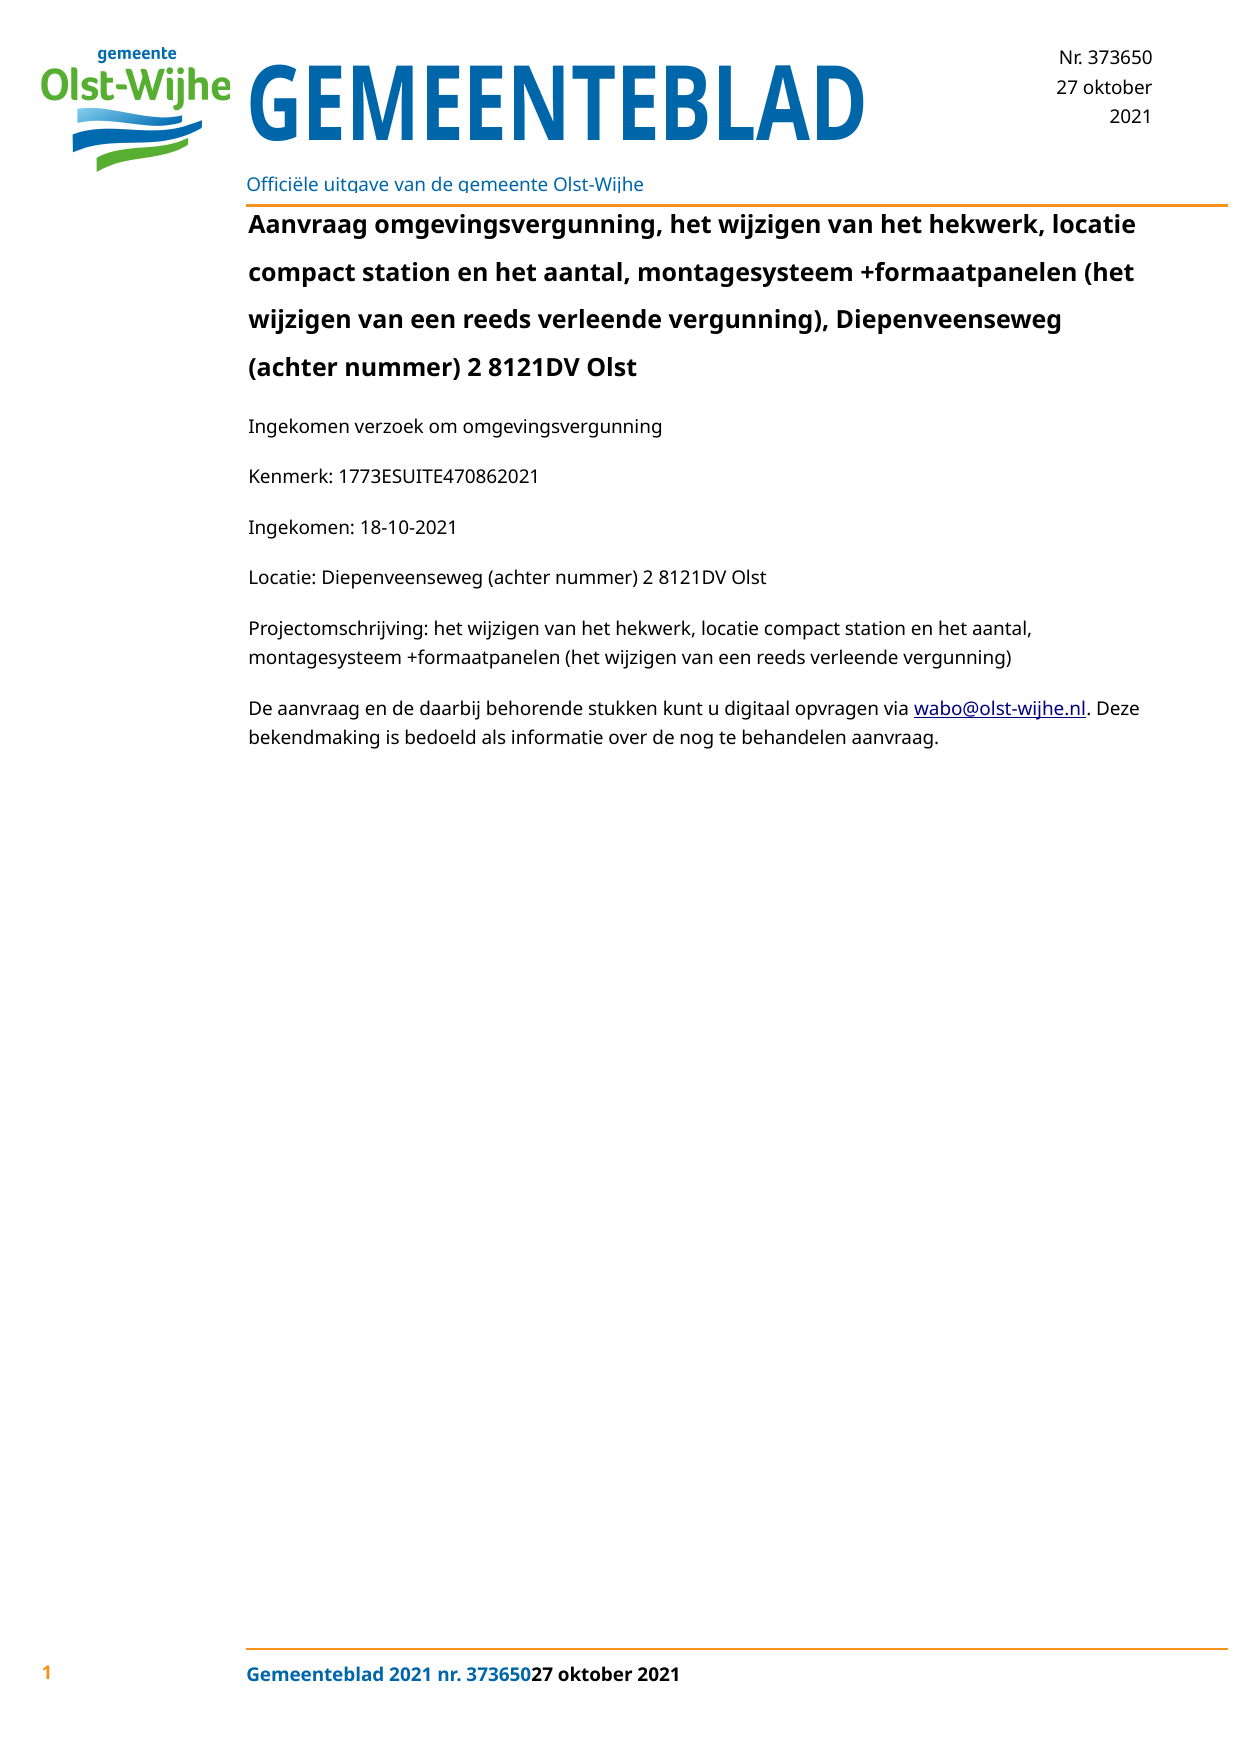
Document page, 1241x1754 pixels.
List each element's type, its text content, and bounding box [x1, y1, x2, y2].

picture [41, 47, 231, 172]
text Locatie: Diepenveenseweg (achter nummer) 2 8121DV Olst [248, 564, 1152, 590]
text Kenmerk: 1773ESUITE470862021 [248, 463, 1152, 489]
text De aanvraag en de daarbij behorende stukken kunt u digitaal opvragen via wabo@olst-wijhe.nl. Deze bekendmaking is bedoeld als informatie over de nog te behandelen aanvraag. [248, 695, 1152, 750]
text Ingekomen: 18-10-2021 [248, 514, 1152, 540]
text Aanvraag omgevingsvergunning, het wijzigen van het hekwerk, locatie compact station en het aantal, montagesysteem +formaatpanelen (het wijzigen van een reeds verleende vergunning), Diepenveenseweg (achter nummer) 2 8121DV Olst [248, 207, 1152, 384]
text Ingekomen verzoek om omgevingsvergunning [248, 413, 1152, 439]
text Projectomschrijving: het wijzigen van het hekwerk, locatie compact station en het aantal, montagesysteem +formaatpanelen (het wijzigen van een reeds verleende vergunning) [248, 615, 1152, 670]
